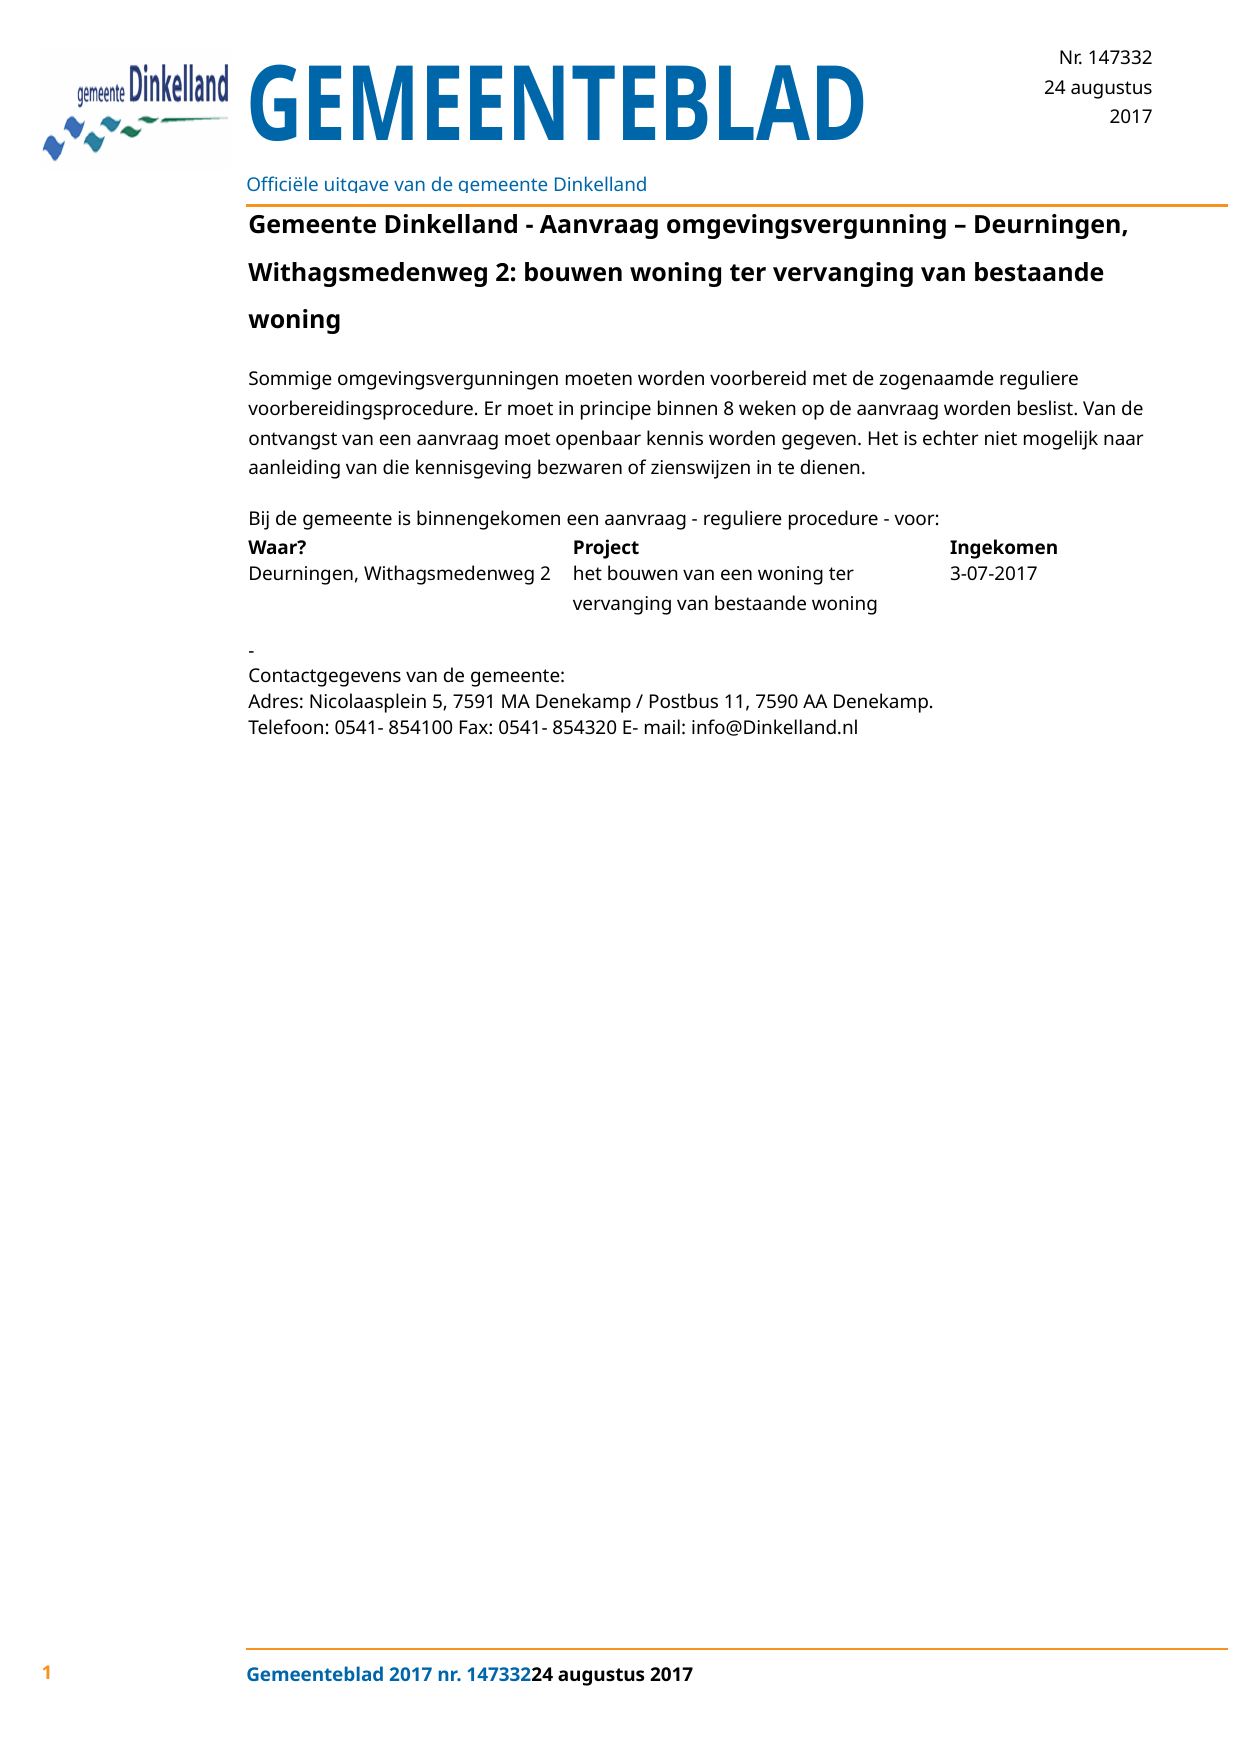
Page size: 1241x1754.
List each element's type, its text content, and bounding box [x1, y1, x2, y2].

table_cell het bouwen van een woning ter vervanging van bestaande woning [573, 560, 950, 615]
table_header Ingekomen [950, 534, 1152, 560]
text Bij de gemeente is binnengekomen een aanvraag - reguliere procedure - voor: [248, 505, 1152, 530]
table_header Waar? [248, 534, 573, 560]
text Adres: Nicolaasplein 5, 7591 MA Denekamp / Postbus 11, 7590 AA Denekamp. [248, 688, 1152, 714]
text Gemeente Dinkelland - Aanvraag omgevingsvergunning – Deurningen, Withagsmedenweg 2: bouwen woning ter vervanging van bestaande woning [248, 207, 1152, 336]
text Telefoon: 0541- 854100 Fax: 0541- 854320 E- mail: info@Dinkelland.nl [248, 714, 1152, 740]
table_cell 3-07-2017 [950, 560, 1152, 615]
text Contactgegevens van de gemeente: [248, 663, 1152, 688]
text - [248, 637, 1152, 663]
picture [41, 47, 231, 172]
table_cell Deurningen, Withagsmedenweg 2 [248, 560, 573, 615]
table_header Project [573, 534, 950, 560]
text Sommige omgevingsvergunningen moeten worden voorbereid met de zogenaamde reguliere voorbereidingsprocedure. Er moet in principe binnen 8 weken op de aanvraag worden beslist. Van de ontvangst van een aanvraag moet openbaar kennis worden gegeven. Het is echter niet mogelijk naar aanleiding van die kennisgeving bezwaren of zienswijzen in te dienen. [248, 366, 1152, 480]
